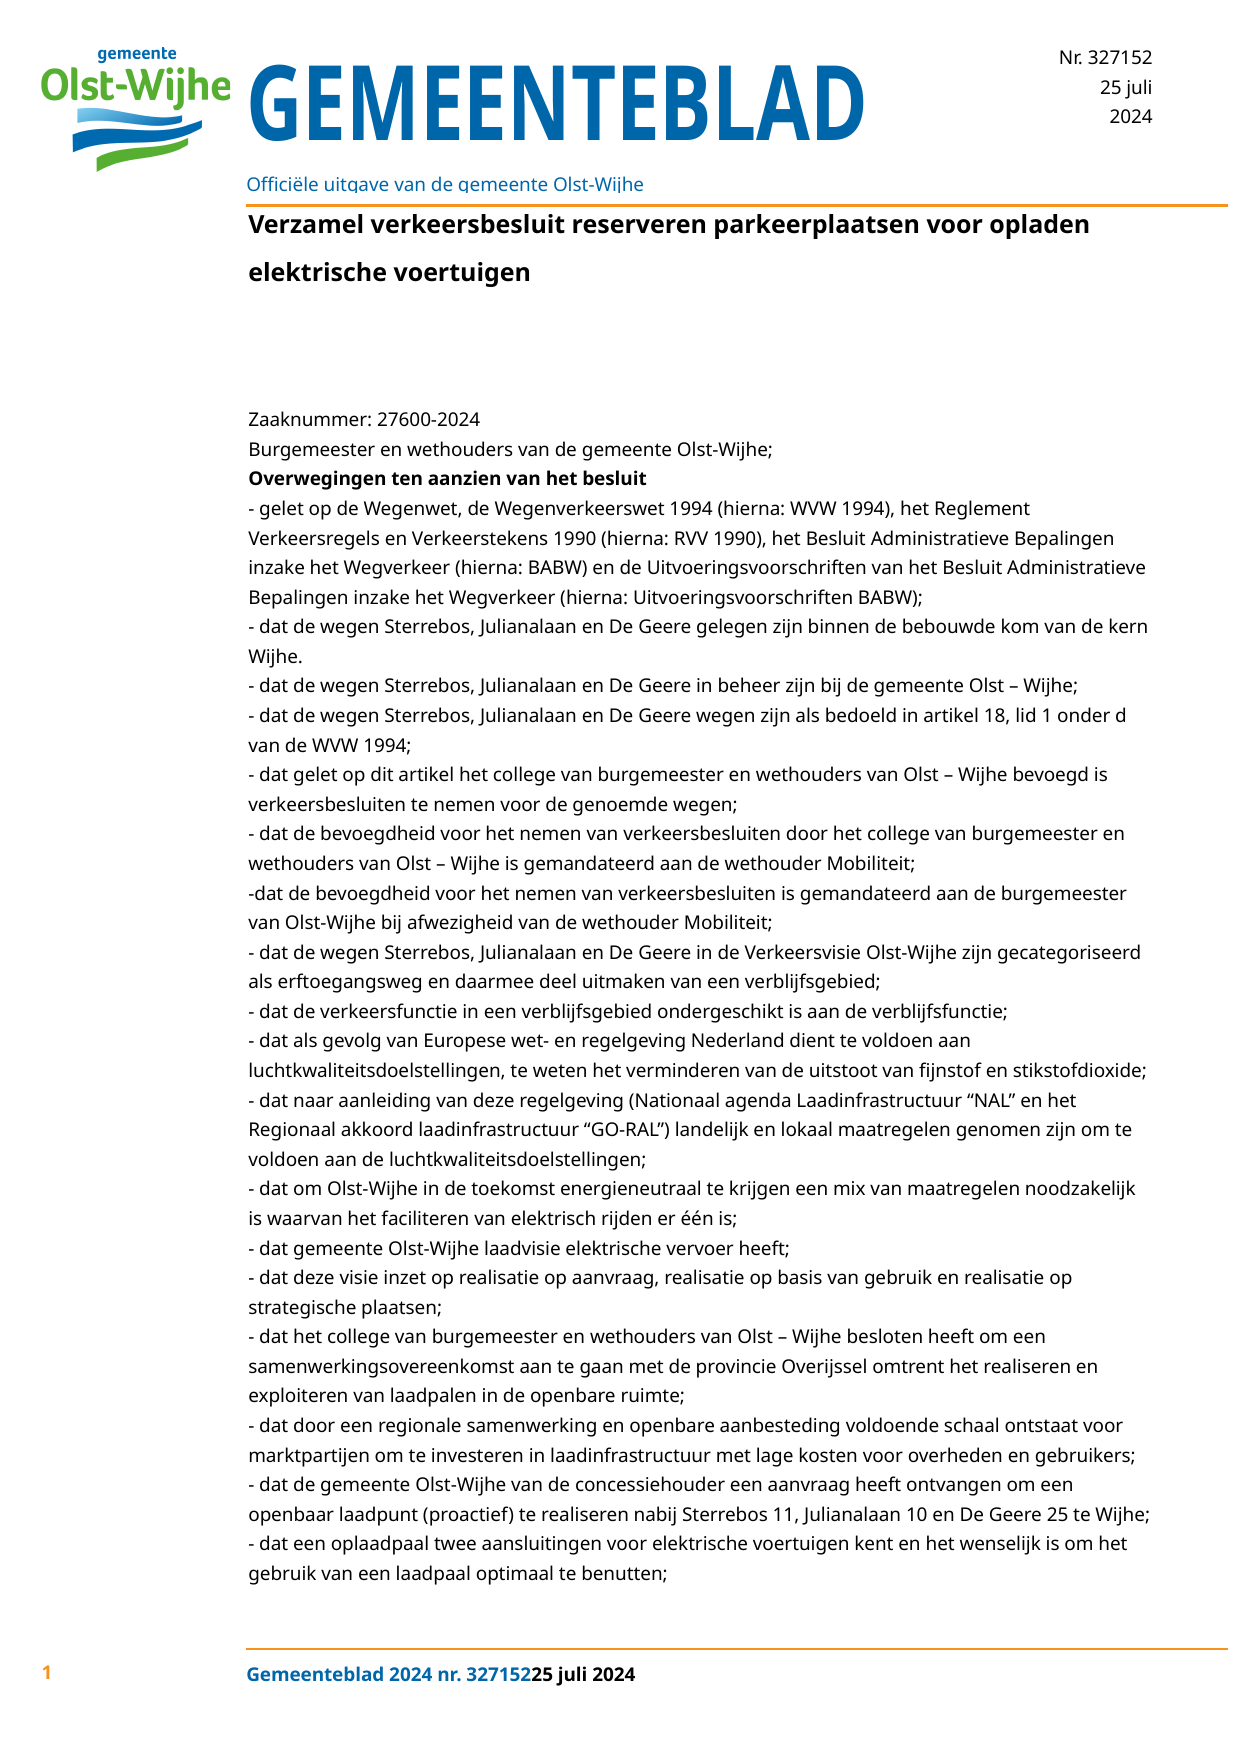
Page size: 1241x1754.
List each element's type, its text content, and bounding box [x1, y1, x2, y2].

text - dat de wegen Sterrebos, Julianalaan en De Geere gelegen zijn binnen de bebouwde kom van de kern Wijhe. [248, 613, 1152, 669]
text - dat door een regionale samenwerking en openbare aanbesteding voldoende schaal ontstaat voor marktpartijen om te investeren in laadinfrastructuur met lage kosten voor overheden en gebruikers; [248, 1412, 1152, 1467]
text - dat als gevolg van Europese wet- en regelgeving Nederland dient te voldoen aan luchtkwaliteitsdoelstellingen, te weten het verminderen van de uitstoot van fijnstof en stikstofdioxide; [248, 1028, 1152, 1083]
text - dat de wegen Sterrebos, Julianalaan en De Geere in de Verkeersvisie Olst-Wijhe zijn gecategoriseerd als erftoegangsweg en daarmee deel uitmaken van een verblijfsgebied; [248, 939, 1152, 994]
text - dat de gemeente Olst-Wijhe van de concessiehouder een aanvraag heeft ontvangen om een openbaar laadpunt (proactief) te realiseren nabij Sterrebos 11, Julianalaan 10 en De Geere 25 te Wijhe; [248, 1471, 1152, 1527]
text - gelet op de Wegenwet, de Wegenverkeerswet 1994 (hierna: WVW 1994), het Reglement Verkeersregels en Verkeerstekens 1990 (hierna: RVV 1990), het Besluit Administratieve Bepalingen inzake het Wegverkeer (hierna: BABW) en de Uitvoeringsvoorschriften van het Besluit Administratieve Bepalingen inzake het Wegverkeer (hierna: Uitvoeringsvoorschriften BABW); [248, 495, 1152, 609]
text - dat naar aanleiding van deze regelgeving (Nationaal agenda Laadinfrastructuur “NAL” en het Regionaal akkoord laadinfrastructuur “GO-RAL”) landelijk en lokaal maatregelen genomen zijn om te voldoen aan de luchtkwaliteitsdoelstellingen; [248, 1087, 1152, 1172]
text - dat de wegen Sterrebos, Julianalaan en De Geere in beheer zijn bij de gemeente Olst – Wijhe; [248, 673, 1152, 698]
text Overwegingen ten aanzien van het besluit [248, 466, 1152, 491]
text - dat het college van burgemeester en wethouders van Olst – Wijhe besloten heeft om een samenwerkingsovereenkomst aan te gaan met de provincie Overijssel omtrent het realiseren en exploiteren van laadpalen in de openbare ruimte; [248, 1323, 1152, 1408]
text - dat gemeente Olst-Wijhe laadvisie elektrische vervoer heeft; [248, 1235, 1152, 1260]
text Verzamel verkeersbesluit reserveren parkeerplaatsen voor opladen elektrische voertuigen [248, 207, 1152, 288]
picture [41, 47, 231, 172]
text - dat gelet op dit artikel het college van burgemeester en wethouders van Olst – Wijhe bevoegd is verkeersbesluiten te nemen voor de genoemde wegen; [248, 761, 1152, 817]
text -dat de bevoegdheid voor het nemen van verkeersbesluiten is gemandateerd aan de burgemeester van Olst-Wijhe bij afwezigheid van de wethouder Mobiliteit; [248, 880, 1152, 935]
text - dat een oplaadpaal twee aansluitingen voor elektrische voertuigen kent en het wenselijk is om het gebruik van een laadpaal optimaal te benutten; [248, 1531, 1152, 1586]
text - dat de bevoegdheid voor het nemen van verkeersbesluiten door het college van burgemeester en wethouders van Olst – Wijhe is gemandateerd aan de wethouder Mobiliteit; [248, 821, 1152, 876]
text - dat deze visie inzet op realisatie op aanvraag, realisatie op basis van gebruik en realisatie op strategische plaatsen; [248, 1264, 1152, 1319]
text - dat om Olst-Wijhe in de toekomst energieneutraal te krijgen een mix van maatregelen noodzakelijk is waarvan het faciliteren van elektrisch rijden er één is; [248, 1176, 1152, 1231]
text Burgemeester en wethouders van de gemeente Olst-Wijhe; [248, 436, 1152, 462]
text - dat de wegen Sterrebos, Julianalaan en De Geere wegen zijn als bedoeld in artikel 18, lid 1 onder d van de WVW 1994; [248, 702, 1152, 757]
text - dat de verkeersfunctie in een verblijfsgebied ondergeschikt is aan de verblijfsfunctie; [248, 998, 1152, 1024]
text Zaaknummer: 27600-2024 [248, 406, 1152, 432]
